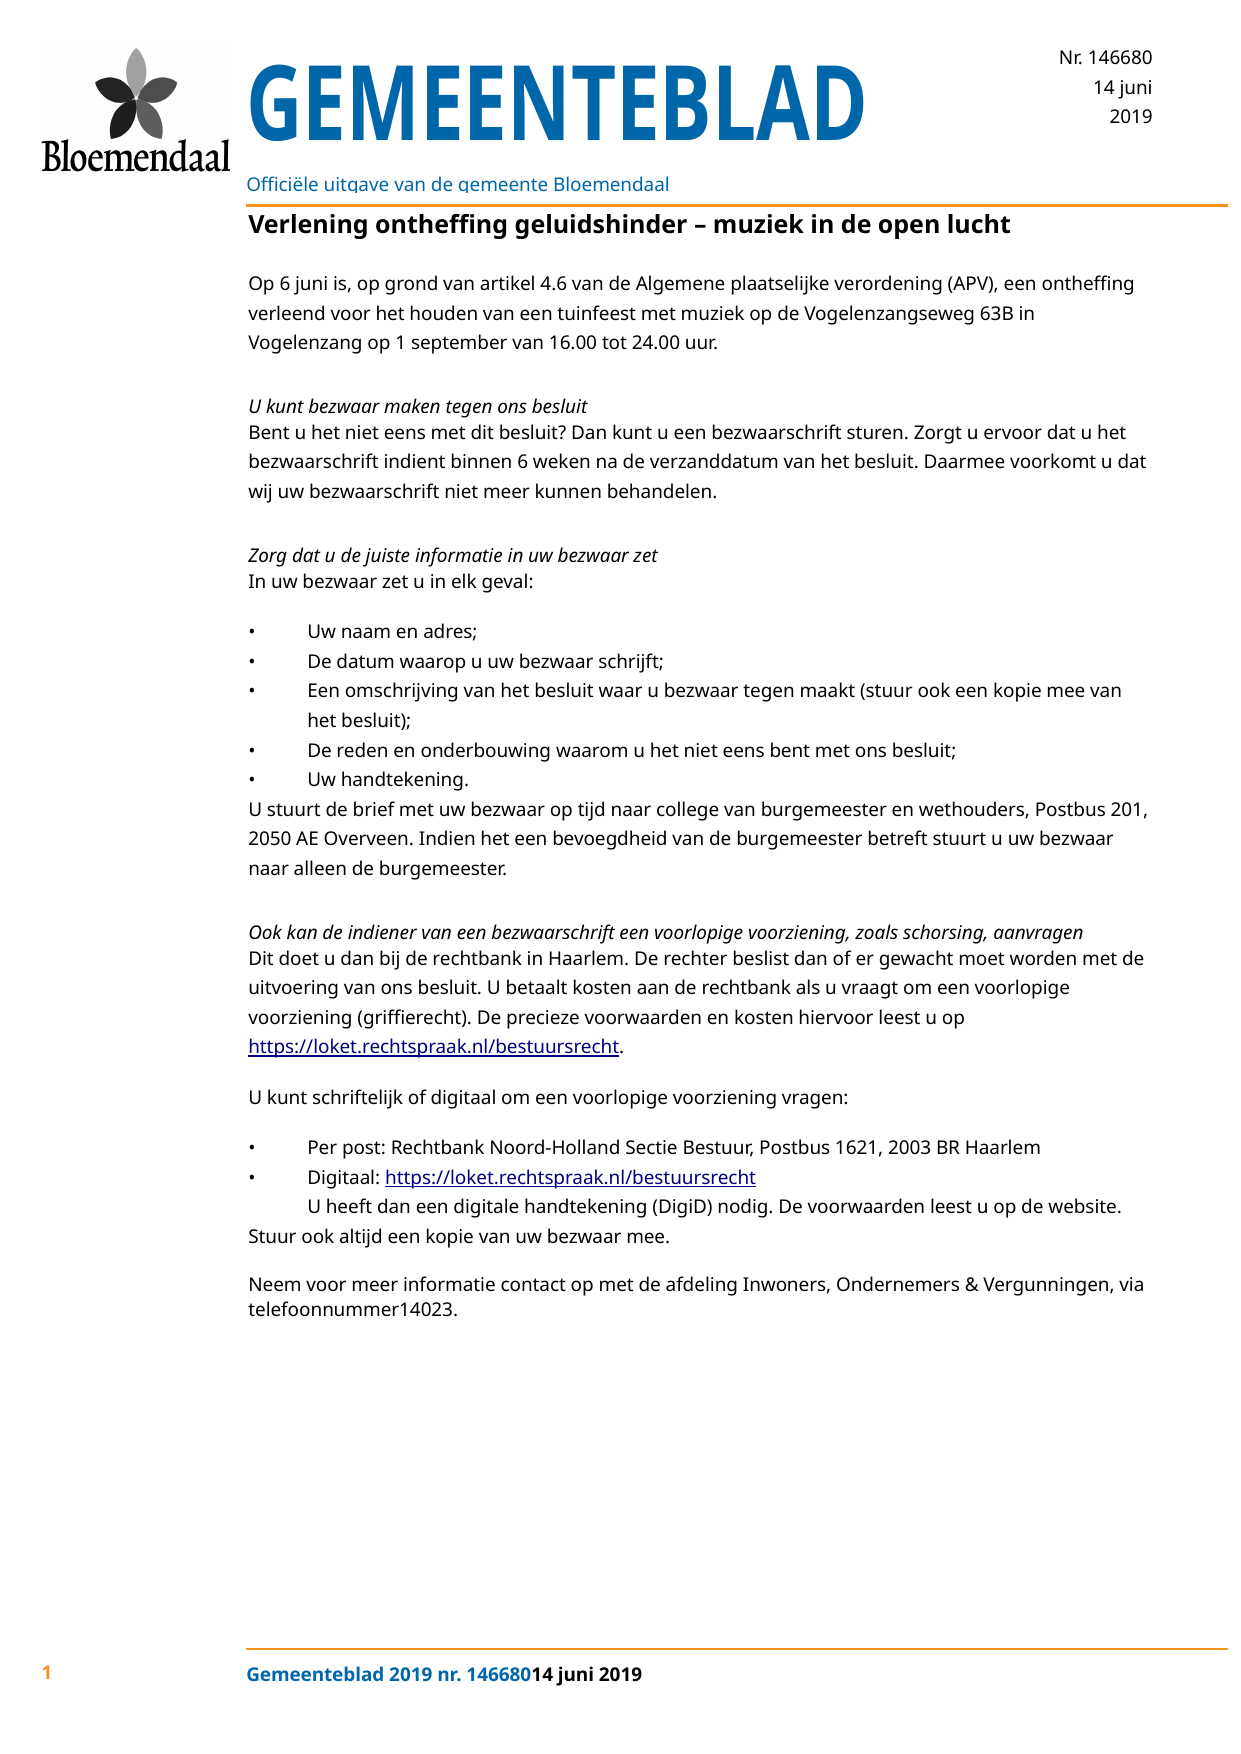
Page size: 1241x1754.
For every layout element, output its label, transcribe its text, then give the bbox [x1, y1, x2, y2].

text Dit doet u dan bij de rechtbank in Haarlem. De rechter beslist dan of er gewacht moet worden met de uitvoering van ons besluit. U betaalt kosten aan de rechtbank als u vraagt om een voorlopige voorziening (griffierecht). De precieze voorwaarden en kosten hiervoor leest u op https://loket.rechtspraak.nl/bestuursrecht. [248, 945, 1152, 1059]
picture [41, 47, 231, 172]
text Zorg dat u de juiste informatie in uw bezwaar zet [248, 542, 1152, 568]
list Uw handtekening. [248, 766, 1152, 792]
text U kunt schriftelijk of digitaal om een voorlopige voorziening vragen: [248, 1084, 1152, 1110]
text Ook kan de indiener van een bezwaarschrift een voorlopige voorziening, zoals schorsing, aanvragen [248, 919, 1152, 945]
list Per post: Rechtbank Noord-Holland Sectie Bestuur, Postbus 1621, 2003 BR Haarlem [248, 1134, 1152, 1160]
list U heeft dan een digitale handtekening (DigiD) nodig. De voorwaarden leest u op de website. [248, 1193, 1152, 1219]
list De datum waarop u uw bezwaar schrijft; [248, 648, 1152, 674]
text Verlening ontheffing geluidshinder – muziek in de open lucht [248, 207, 1152, 241]
text Stuur ook altijd een kopie van uw bezwaar mee. [248, 1223, 1152, 1249]
list Digitaal: https://loket.rechtspraak.nl/bestuursrecht [248, 1164, 1152, 1190]
text Bent u het niet eens met dit besluit? Dan kunt u een bezwaarschrift sturen. Zorgt u ervoor dat u het bezwaarschrift indient binnen 6 weken na de verzanddatum van het besluit. Daarmee voorkomt u dat wij uw bezwaarschrift niet meer kunnen behandelen. [248, 419, 1152, 504]
text In uw bezwaar zet u in elk geval: [248, 568, 1152, 594]
text Neem voor meer informatie contact op met de afdeling Inwoners, Ondernemers & Vergunningen, via telefoonnummer14023. [248, 1271, 1152, 1322]
text Op 6 juni is, op grond van artikel 4.6 van de Algemene plaatselijke verordening (APV), een ontheffing verleend voor het houden van een tuinfeest met muziek op de Vogelenzangseweg 63B in Vogelenzang op 1 september van 16.00 tot 24.00 uur. [248, 270, 1152, 355]
list Uw naam en adres; [248, 618, 1152, 644]
text U stuurt de brief met uw bezwaar op tijd naar college van burgemeester en wethouders, Postbus 201, 2050 AE Overveen. Indien het een bevoegdheid van de burgemeester betreft stuurt u uw bezwaar naar alleen de burgemeester. [248, 796, 1152, 881]
list Een omschrijving van het besluit waar u bezwaar tegen maakt (stuur ook een kopie mee van het besluit); [248, 678, 1152, 733]
text U kunt bezwaar maken tegen ons besluit [248, 393, 1152, 419]
list De reden en onderbouwing waarom u het niet eens bent met ons besluit; [248, 737, 1152, 762]
